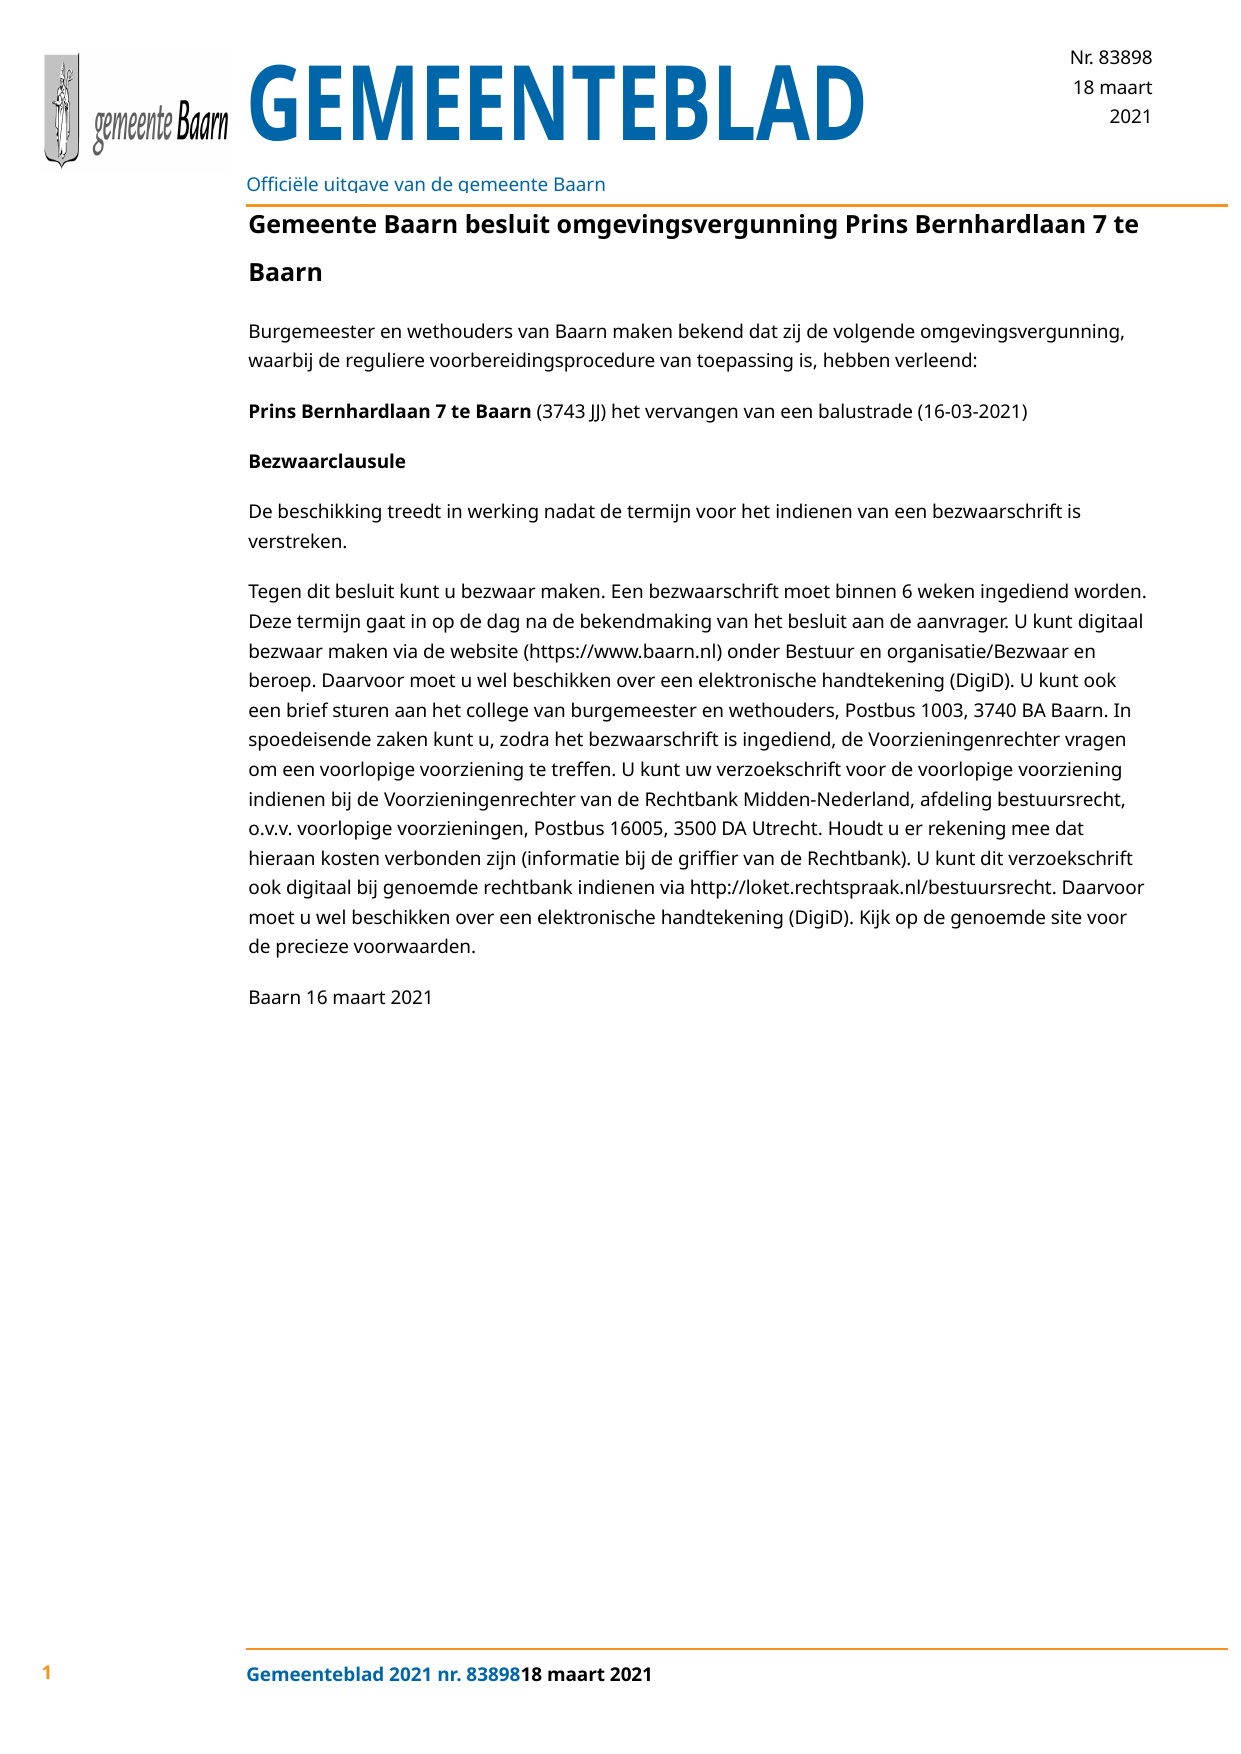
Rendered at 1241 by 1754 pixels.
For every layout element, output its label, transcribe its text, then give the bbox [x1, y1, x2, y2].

text Baarn 16 maart 2021 [248, 984, 1152, 1010]
picture [41, 47, 231, 172]
text Gemeente Baarn besluit omgevingsvergunning Prins Bernhardlaan 7 te Baarn [248, 207, 1152, 288]
text Prins Bernhardlaan 7 te Baarn (3743 JJ) het vervangen van een balustrade (16-03-2021) [248, 398, 1152, 424]
text Bezwaarclausule [248, 448, 1152, 474]
text Tegen dit besluit kunt u bezwaar maken. Een bezwaarschrift moet binnen 6 weken ingediend worden. Deze termijn gaat in op de dag na de bekendmaking van het besluit aan de aanvrager. U kunt digitaal bezwaar maken via de website (https://www.baarn.nl) onder Bestuur en organisatie/Bezwaar en beroep. Daarvoor moet u wel beschikken over een elektronische handtekening (DigiD). U kunt ook een brief sturen aan het college van burgemeester en wethouders, Postbus 1003, 3740 BA Baarn. In spoedeisende zaken kunt u, zodra het bezwaarschrift is ingediend, de Voorzieningenrechter vragen om een voorlopige voorziening te treffen. U kunt uw verzoekschrift voor de voorlopige voorziening indienen bij de Voorzieningenrechter van de Rechtbank Midden-Nederland, afdeling bestuursrecht, o.v.v. voorlopige voorzieningen, Postbus 16005, 3500 DA Utrecht. Houdt u er rekening mee dat hieraan kosten verbonden zijn (informatie bij de griffier van de Rechtbank). U kunt dit verzoekschrift ook digitaal bij genoemde rechtbank indienen via http://loket.rechtspraak.nl/bestuursrecht. Daarvoor moet u wel beschikken over een elektronische handtekening (DigiD). Kijk op de genoemde site voor de precieze voorwaarden. [248, 579, 1152, 959]
text Burgemeester en wethouders van Baarn maken bekend dat zij de volgende omgevingsvergunning, waarbij de reguliere voorbereidingsprocedure van toepassing is, hebben verleend: [248, 318, 1152, 373]
text De beschikking treedt in werking nadat de termijn voor het indienen van een bezwaarschrift is verstreken. [248, 499, 1152, 554]
